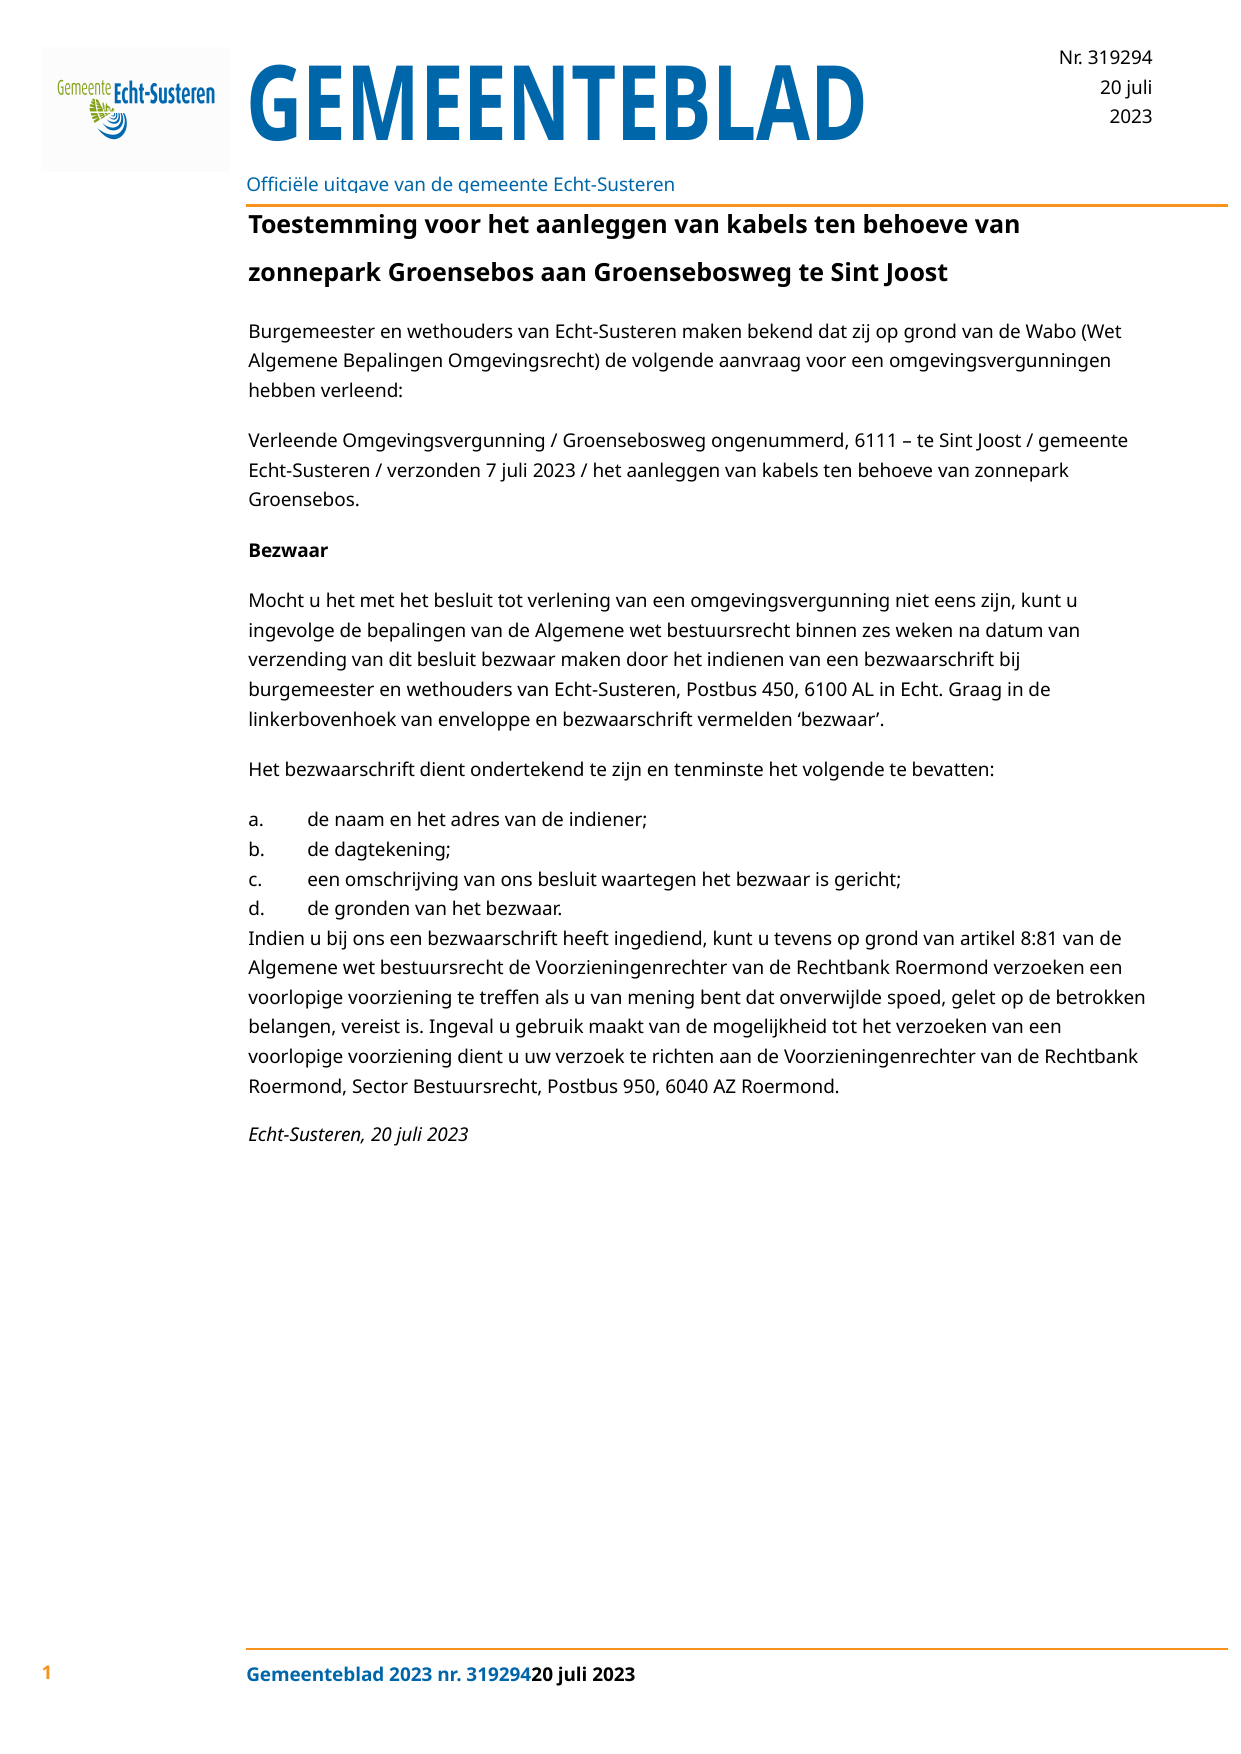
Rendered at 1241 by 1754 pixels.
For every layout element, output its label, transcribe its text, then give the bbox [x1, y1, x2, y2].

text Verleende Omgevingsvergunning / Groensebosweg ongenummerd, 6111 – te Sint Joost / gemeente Echt-Susteren / verzonden 7 juli 2023 / het aanleggen van kabels ten behoeve van zonnepark Groensebos. [248, 427, 1152, 512]
text Mocht u het met het besluit tot verlening van een omgevingsvergunning niet eens zijn, kunt u ingevolge de bepalingen van de Algemene wet bestuursrecht binnen zes weken na datum van verzending van dit besluit bezwaar maken door het indienen van een bezwaarschrift bij burgemeester en wethouders van Echt-Susteren, Postbus 450, 6100 AL in Echt. Graag in de linkerbovenhoek van enveloppe en bezwaarschrift vermelden ‘bezwaar’. [248, 587, 1152, 732]
list de naam en het adres van de indiener; [248, 807, 1152, 832]
list de dagtekening; [248, 836, 1152, 862]
list de gronden van het bezwaar. [248, 895, 1152, 921]
text Toestemming voor het aanleggen van kabels ten behoeve van zonnepark Groensebos aan Groensebosweg te Sint Joost [248, 207, 1152, 288]
text Echt-Susteren, 20 juli 2023 [248, 1121, 1152, 1146]
text Het bezwaarschrift dient ondertekend te zijn en tenminste het volgende te bevatten: [248, 756, 1152, 782]
picture [41, 47, 231, 172]
text Bezwaar [248, 537, 1152, 563]
list een omschrijving van ons besluit waartegen het bezwaar is gericht; [248, 866, 1152, 892]
text Burgemeester en wethouders van Echt-Susteren maken bekend dat zij op grond van de Wabo (Wet Algemene Bepalingen Omgevingsrecht) de volgende aanvraag voor een omgevingsvergunningen hebben verleend: [248, 318, 1152, 403]
text Indien u bij ons een bezwaarschrift heeft ingediend, kunt u tevens op grond van artikel 8:81 van de Algemene wet bestuursrecht de Voorzieningenrechter van de Rechtbank Roermond verzoeken een voorlopige voorziening te treffen als u van mening bent dat onverwijlde spoed, gelet op de betrokken belangen, vereist is. Ingeval u gebruik maakt van de mogelijkheid tot het verzoeken van een voorlopige voorziening dient u uw verzoek te richten aan de Voorzieningenrechter van de Rechtbank Roermond, Sector Bestuursrecht, Postbus 950, 6040 AZ Roermond. [248, 925, 1152, 1099]
